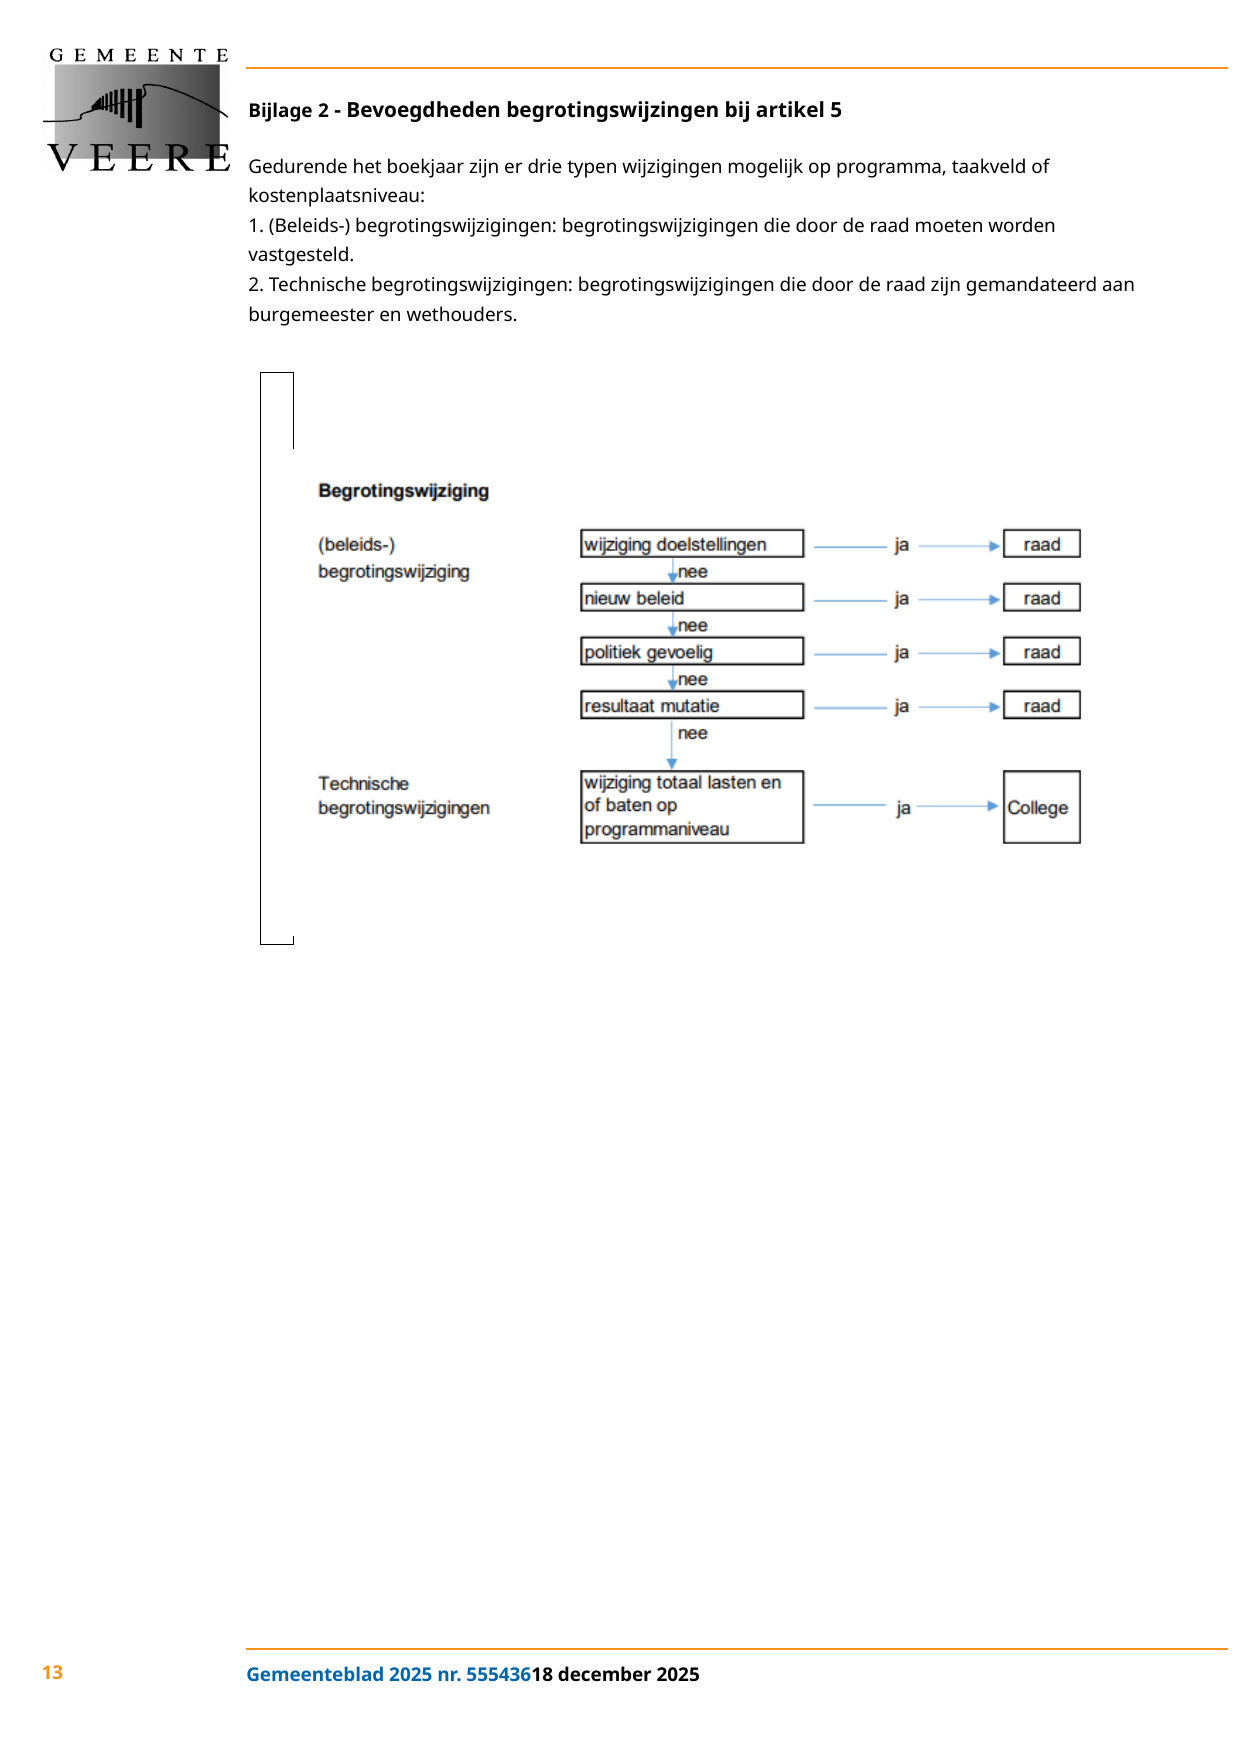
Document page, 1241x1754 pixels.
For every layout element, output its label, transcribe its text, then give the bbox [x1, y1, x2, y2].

picture [41, 47, 231, 172]
text Gedurende het boekjaar zijn er drie typen wijzigingen mogelijk op programma, taakveld of kostenplaatsniveau: [248, 153, 1152, 208]
text Bijlage 2 - Bevoegdheden begrotingswijzingen bij artikel 5 [248, 95, 1152, 123]
text 2. Technische begrotingswijzigingen: begrotingswijzigingen die door de raad zijn gemandateerd aan burgemeester en wethouders. [248, 271, 1152, 327]
text 1. (Beleids-) begrotingswijzigingen: begrotingswijzigingen die door de raad moeten worden vastgesteld. [248, 212, 1152, 267]
picture [268, 449, 1173, 936]
